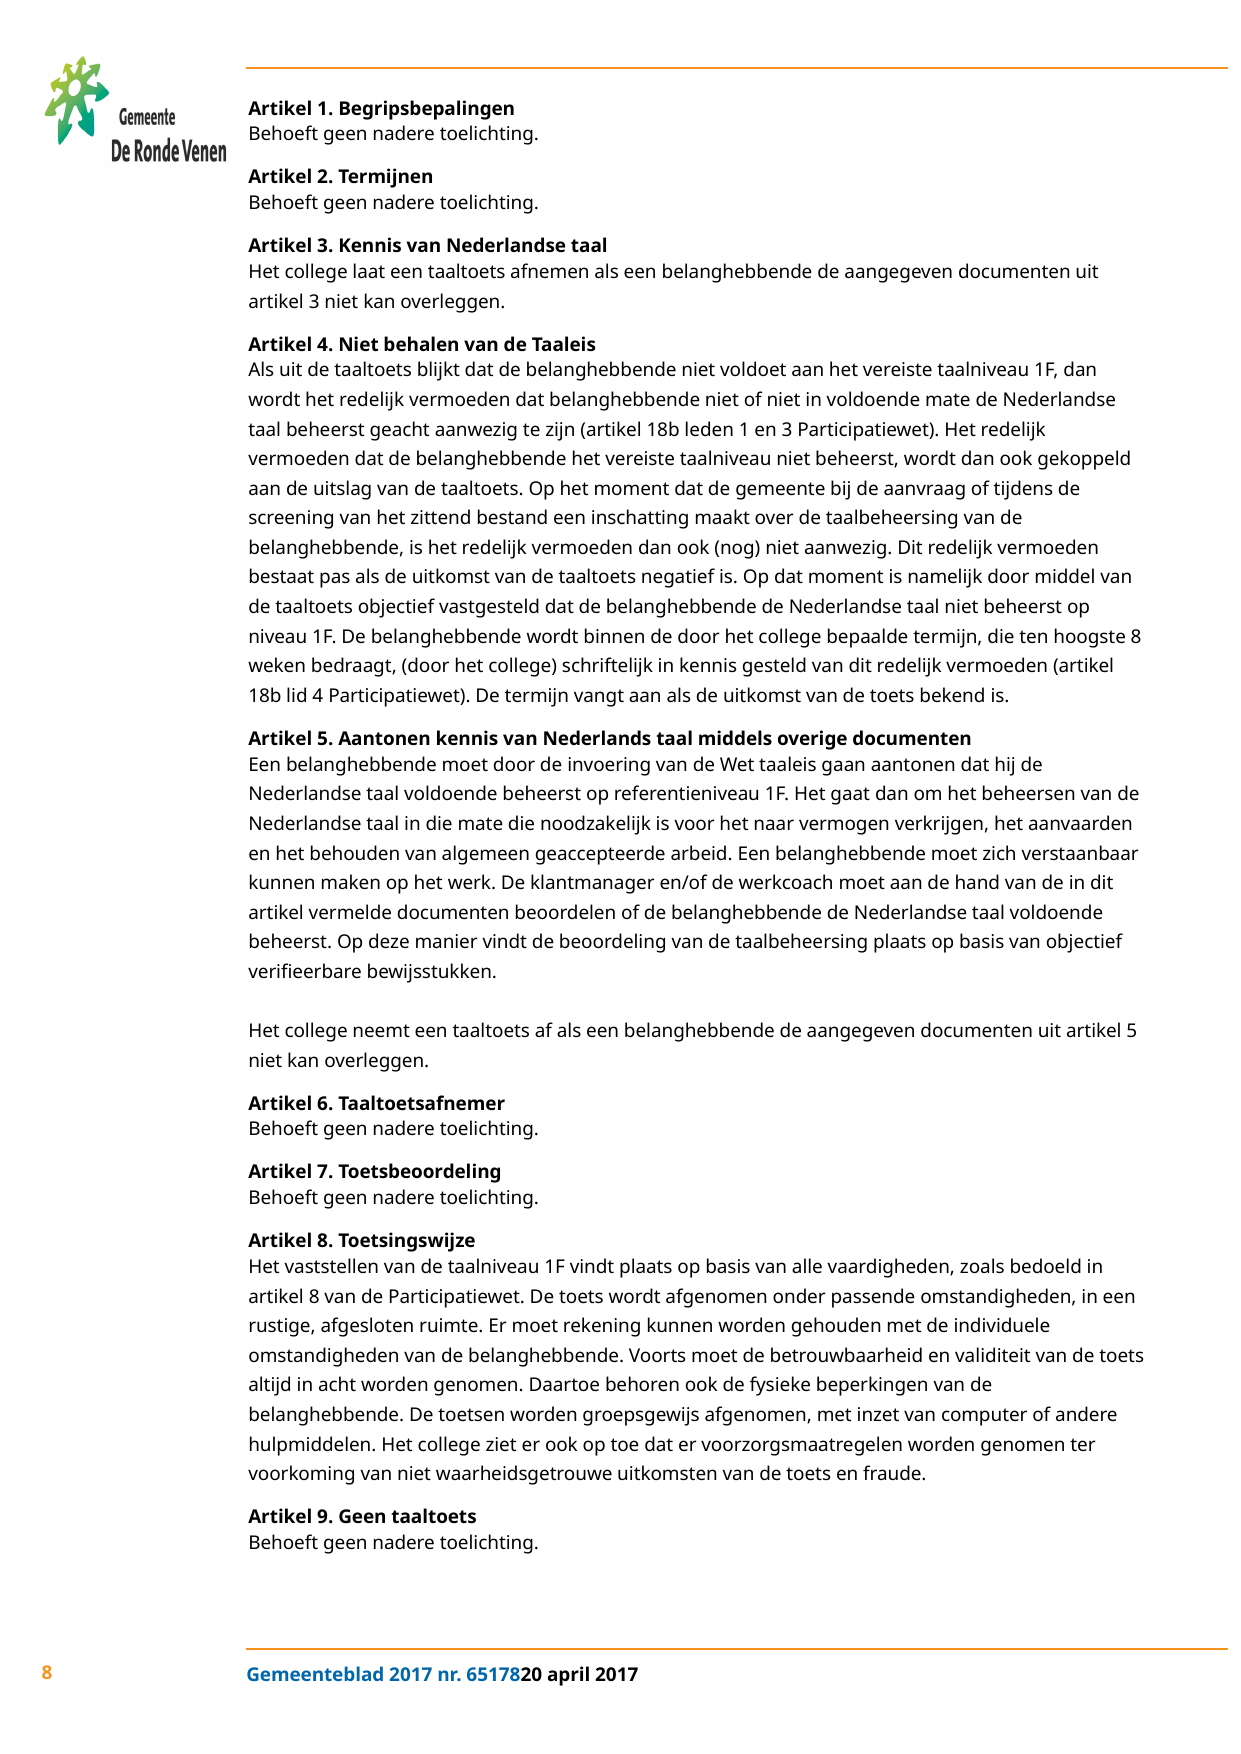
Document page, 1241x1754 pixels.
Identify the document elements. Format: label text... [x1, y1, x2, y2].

picture [41, 47, 231, 172]
text Artikel 6. Taaltoetsafnemer [248, 1090, 1152, 1116]
text Artikel 9. Geen taaltoets [248, 1503, 1152, 1529]
text Behoeft geen nadere toelichting. [248, 1184, 1152, 1210]
text Artikel 4. Niet behalen van de Taaleis [248, 331, 1152, 357]
text Artikel 5. Aantonen kennis van Nederlands taal middels overige documenten [248, 725, 1152, 751]
text Het college neemt een taaltoets af als een belanghebbende de aangegeven documenten uit artikel 5 niet kan overleggen. [248, 1017, 1152, 1072]
text Als uit de taaltoets blijkt dat de belanghebbende niet voldoet aan het vereiste taalniveau 1F, dan wordt het redelijk vermoeden dat belanghebbende niet of niet in voldoende mate de Nederlandse taal beheerst geacht aanwezig te zijn (artikel 18b leden 1 en 3 Participatiewet). Het redelijk vermoeden dat de belanghebbende het vereiste taalniveau niet beheerst, wordt dan ook gekoppeld aan de uitslag van de taaltoets. Op het moment dat de gemeente bij de aanvraag of tijdens de screening van het zittend bestand een inschatting maakt over de taalbeheersing van de belanghebbende, is het redelijk vermoeden dan ook (nog) niet aanwezig. Dit redelijk vermoeden bestaat pas als de uitkomst van de taaltoets negatief is. Op dat moment is namelijk door middel van de taaltoets objectief vastgesteld dat de belanghebbende de Nederlandse taal niet beheerst op niveau 1F. De belanghebbende wordt binnen de door het college bepaalde termijn, die ten hoogste 8 weken bedraagt, (door het college) schriftelijk in kennis gesteld van dit redelijk vermoeden (artikel 18b lid 4 Participatiewet). De termijn vangt aan als de uitkomst van de toets bekend is. [248, 357, 1152, 708]
text Artikel 8. Toetsingswijze [248, 1228, 1152, 1253]
text Behoeft geen nadere toelichting. [248, 189, 1152, 215]
text Behoeft geen nadere toelichting. [248, 1529, 1152, 1555]
text Artikel 1. Begripsbepalingen [248, 95, 1152, 121]
text Behoeft geen nadere toelichting. [248, 1116, 1152, 1141]
text Artikel 7. Toetsbeoordeling [248, 1159, 1152, 1184]
text Het college laat een taaltoets afnemen als een belanghebbende de aangegeven documenten uit artikel 3 niet kan overleggen. [248, 258, 1152, 313]
text Artikel 3. Kennis van Nederlandse taal [248, 232, 1152, 258]
text Een belanghebbende moet door de invoering van de Wet taaleis gaan aantonen dat hij de Nederlandse taal voldoende beheerst op referentieniveau 1F. Het gaat dan om het beheersen van de Nederlandse taal in die mate die noodzakelijk is voor het naar vermogen verkrijgen, het aanvaarden en het behouden van algemeen geaccepteerde arbeid. Een belanghebbende moet zich verstaanbaar kunnen maken op het werk. De klantmanager en/of de werkcoach moet aan de hand van de in dit artikel vermelde documenten beoordelen of de belanghebbende de Nederlandse taal voldoende beheerst. Op deze manier vindt de beoordeling van de taalbeheersing plaats op basis van objectief verifieerbare bewijsstukken. [248, 751, 1152, 984]
text Behoeft geen nadere toelichting. [248, 121, 1152, 146]
text Het vaststellen van de taalniveau 1F vindt plaats op basis van alle vaardigheden, zoals bedoeld in artikel 8 van de Participatiewet. De toets wordt afgenomen onder passende omstandigheden, in een rustige, afgesloten ruimte. Er moet rekening kunnen worden gehouden met de individuele omstandigheden van de belanghebbende. Voorts moet de betrouwbaarheid en validiteit van de toets altijd in acht worden genomen. Daartoe behoren ook de fysieke beperkingen van de belanghebbende. De toetsen worden groepsgewijs afgenomen, met inzet van computer of andere hulpmiddelen. Het college ziet er ook op toe dat er voorzorgsmaatregelen worden genomen ter voorkoming van niet waarheidsgetrouwe uitkomsten van de toets en fraude. [248, 1253, 1152, 1486]
text Artikel 2. Termijnen [248, 164, 1152, 189]
